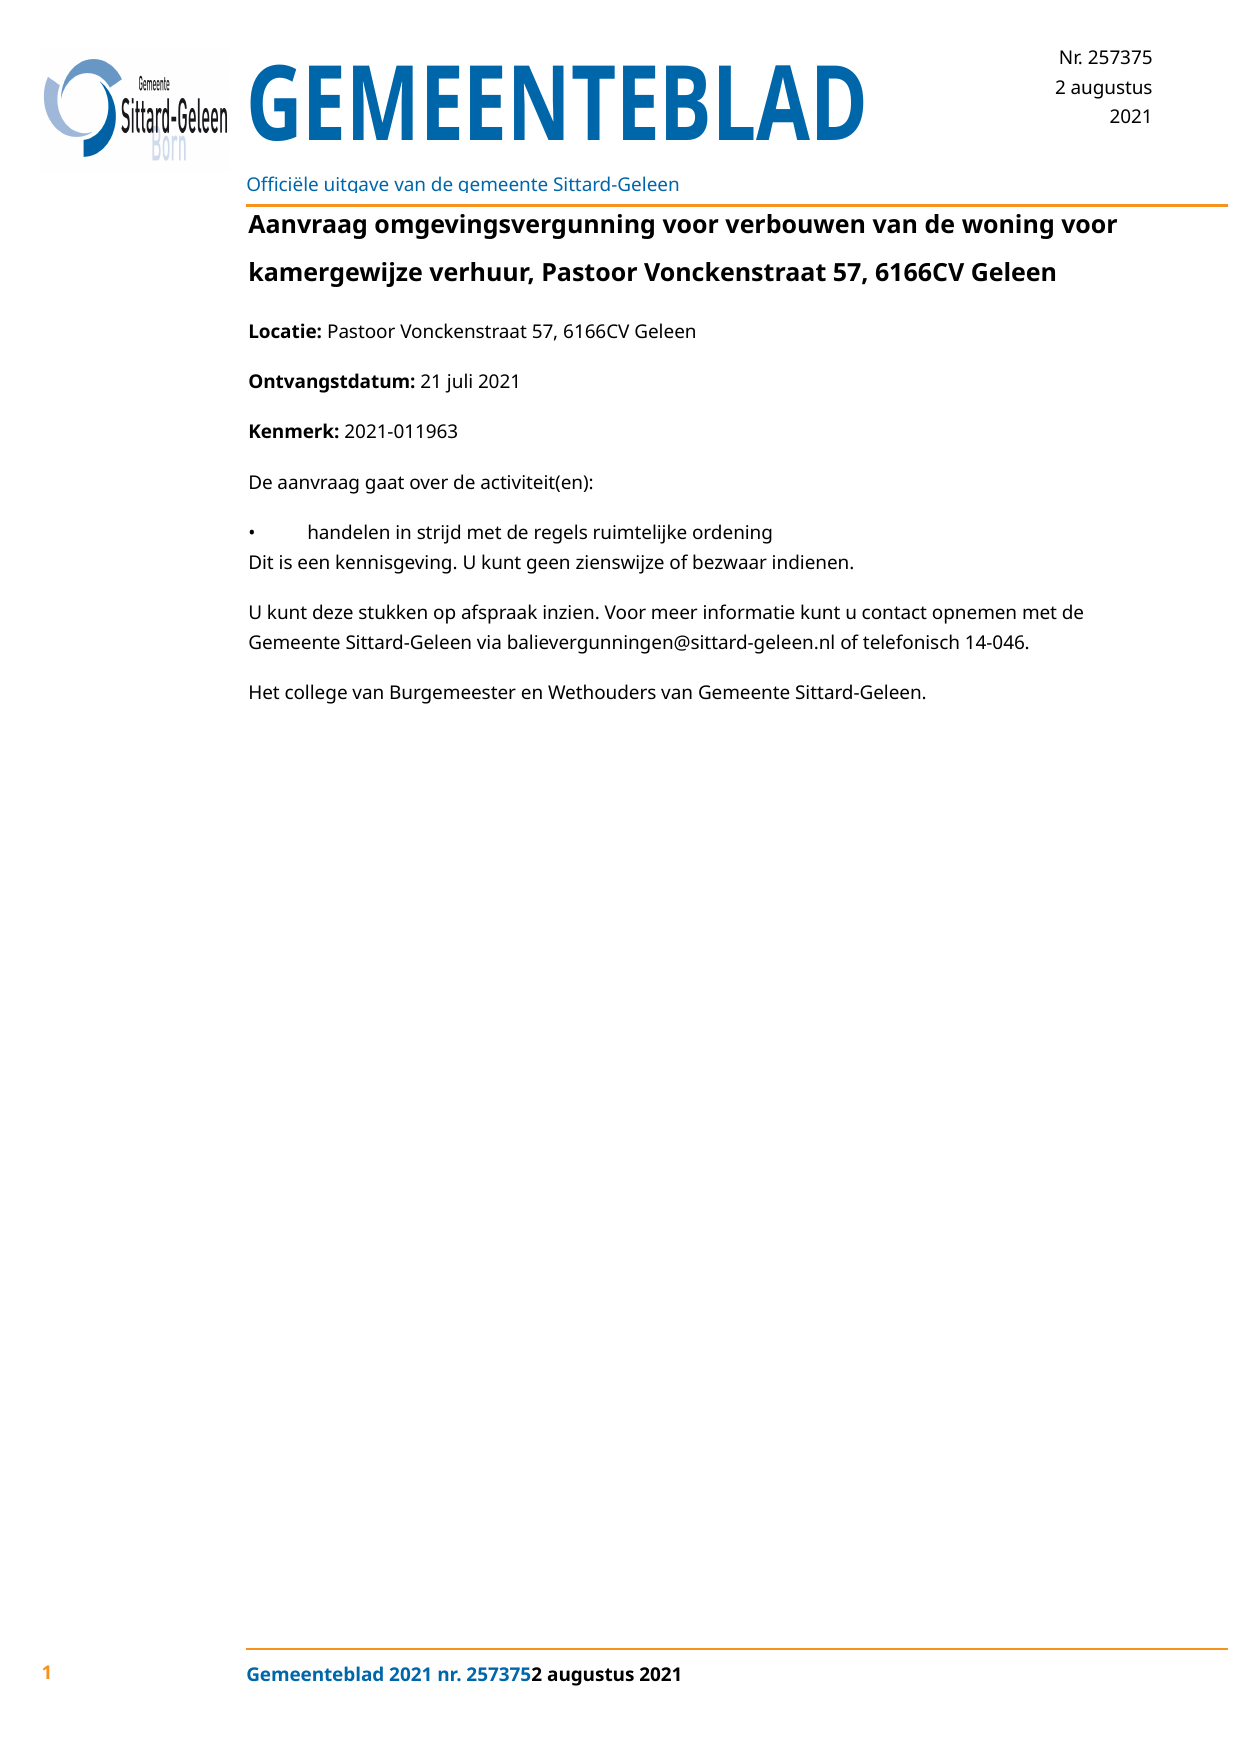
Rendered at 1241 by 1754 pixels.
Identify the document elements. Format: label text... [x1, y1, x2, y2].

text Aanvraag omgevingsvergunning voor verbouwen van de woning voor kamergewijze verhuur, Pastoor Vonckenstraat 57, 6166CV Geleen [248, 207, 1152, 288]
text Ontvangstdatum: 21 juli 2021 [248, 368, 1152, 394]
text Het college van Burgemeester en Wethouders van Gemeente Sittard-Geleen. [248, 679, 1152, 705]
text U kunt deze stukken op afspraak inzien. Voor meer informatie kunt u contact opnemen met de Gemeente Sittard-Geleen via balievergunningen@sittard-geleen.nl of telefonisch 14-046. [248, 599, 1152, 655]
picture [41, 47, 231, 172]
text Kenmerk: 2021-011963 [248, 419, 1152, 444]
list handelen in strijd met de regels ruimtelijke ordening [248, 519, 1152, 545]
text Locatie: Pastoor Vonckenstraat 57, 6166CV Geleen [248, 318, 1152, 344]
text De aanvraag gaat over de activiteit(en): [248, 469, 1152, 495]
text Dit is een kennisgeving. U kunt geen zienswijze of bezwaar indienen. [248, 549, 1152, 575]
